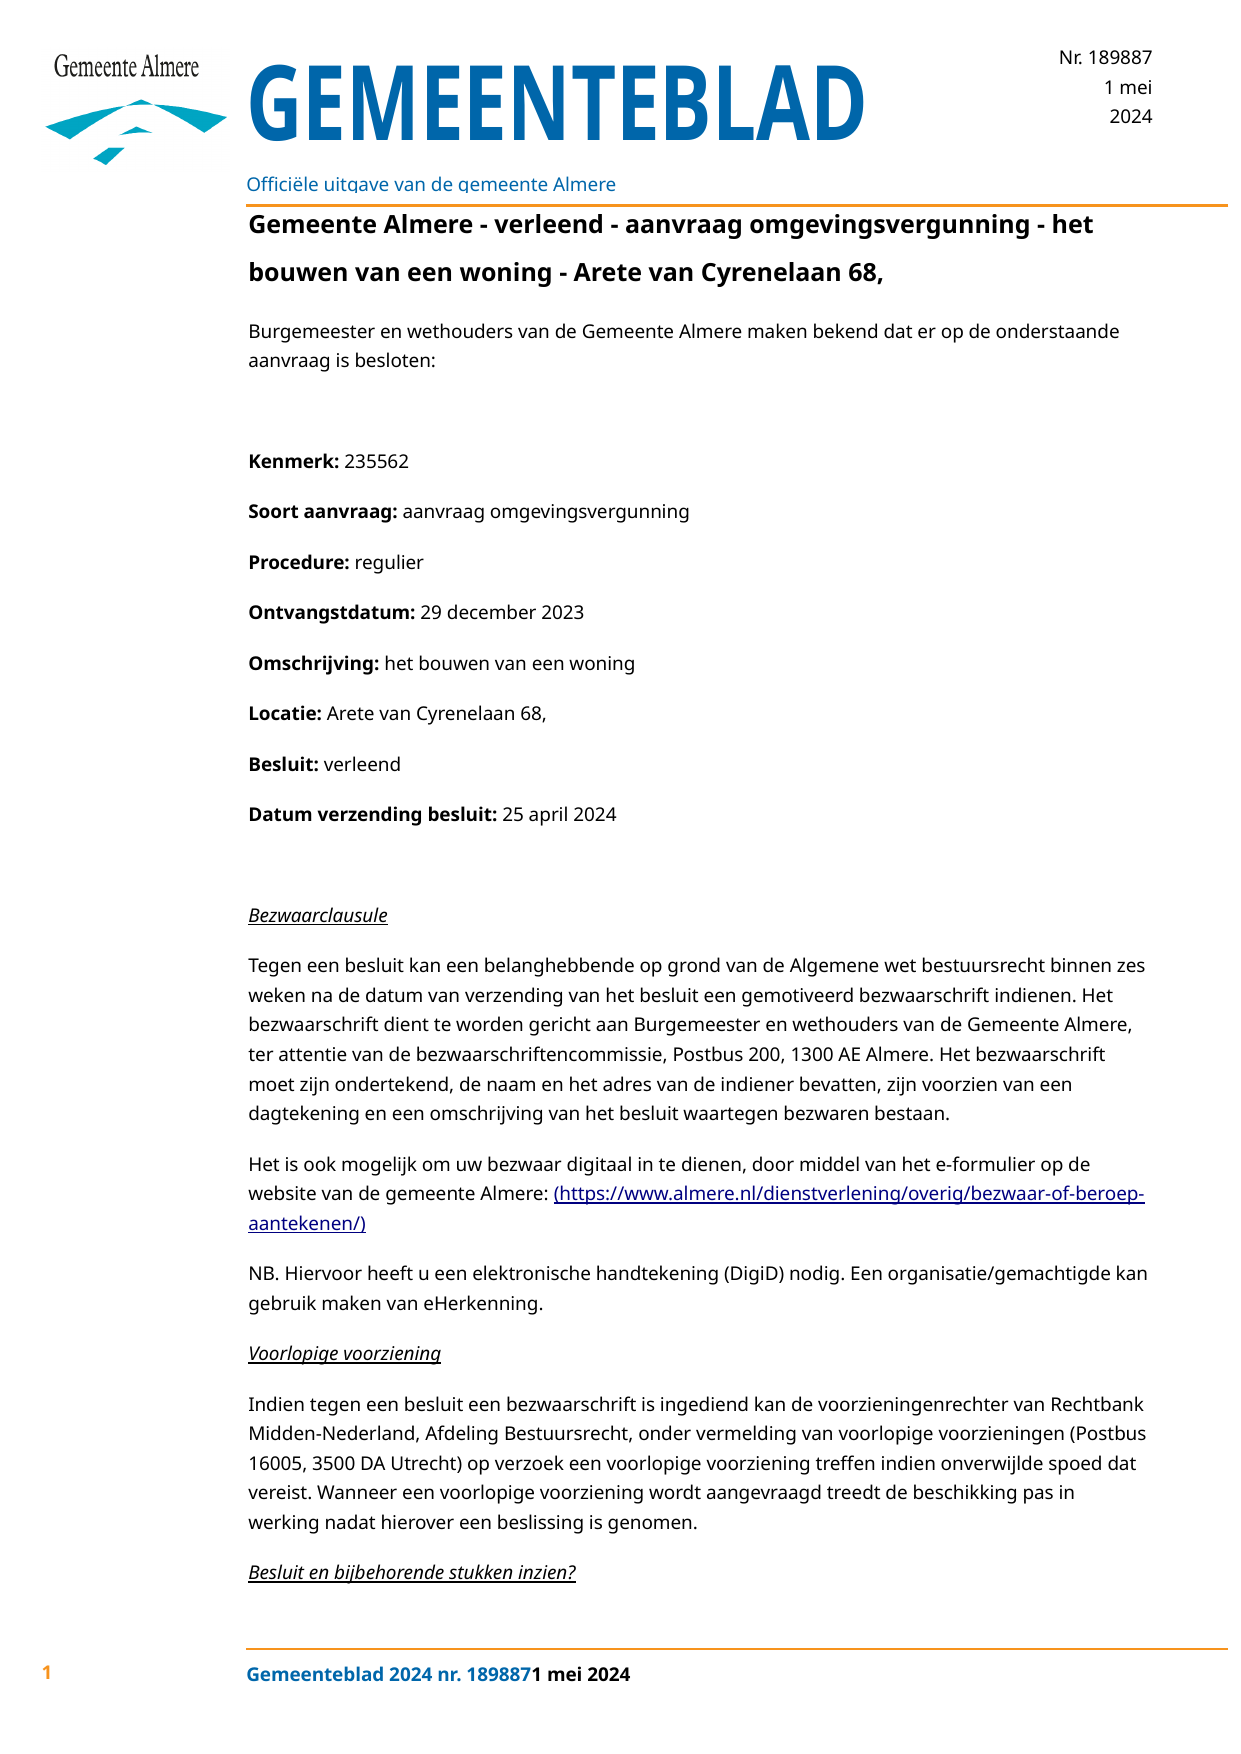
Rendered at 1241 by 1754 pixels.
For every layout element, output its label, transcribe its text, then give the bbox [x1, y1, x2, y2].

text Burgemeester en wethouders van de Gemeente Almere maken bekend dat er op de onderstaande aanvraag is besloten: [248, 318, 1152, 373]
text Ontvangstdatum: 29 december 2023 [248, 599, 1152, 625]
text Datum verzending besluit: 25 april 2024 [248, 801, 1152, 827]
text Locatie: Arete van Cyrenelaan 68, [248, 700, 1152, 726]
text Indien tegen een besluit een bezwaarschrift is ingediend kan de voorzieningenrechter van Rechtbank Midden-Nederland, Afdeling Bestuursrecht, onder vermelding van voorlopige voorzieningen (Postbus 16005, 3500 DA Utrecht) op verzoek een voorlopige voorziening treffen indien onverwijlde spoed dat vereist. Wanneer een voorlopige voorziening wordt aangevraagd treedt de beschikking pas in werking nadat hierover een beslissing is genomen. [248, 1391, 1152, 1535]
text Gemeente Almere - verleend - aanvraag omgevingsvergunning - het bouwen van een woning - Arete van Cyrenelaan 68, [248, 207, 1152, 288]
text Soort aanvraag: aanvraag omgevingsvergunning [248, 499, 1152, 524]
text NB. Hiervoor heeft u een elektronische handtekening (DigiD) nodig. Een organisatie/gemachtigde kan gebruik maken van eHerkenning. [248, 1260, 1152, 1316]
text Omschrijving: het bouwen van een woning [248, 650, 1152, 676]
text Voorlopige voorziening [248, 1340, 1152, 1366]
text Besluit: verleend [248, 751, 1152, 777]
text Kenmerk: 235562 [248, 448, 1152, 474]
text Het is ook mogelijk om uw bezwaar digitaal in te dienen, door middel van het e-formulier op de website van de gemeente Almere: (https://www.almere.nl/dienstverlening/overig/bezwaar-of-beroep-aantekenen/) [248, 1151, 1152, 1236]
text Bezwaarclausule [248, 902, 1152, 928]
text Besluit en bijbehorende stukken inzien? [248, 1559, 1152, 1585]
text Procedure: regulier [248, 549, 1152, 575]
picture [41, 47, 231, 172]
text Tegen een besluit kan een belanghebbende op grond van de Algemene wet bestuursrecht binnen zes weken na de datum van verzending van het besluit een gemotiveerd bezwaarschrift indienen. Het bezwaarschrift dient te worden gericht aan Burgemeester en wethouders van de Gemeente Almere, ter attentie van de bezwaarschriftencommissie, Postbus 200, 1300 AE Almere. Het bezwaarschrift moet zijn ondertekend, de naam en het adres van de indiener bevatten, zijn voorzien van een dagtekening en een omschrijving van het besluit waartegen bezwaren bestaan. [248, 952, 1152, 1126]
